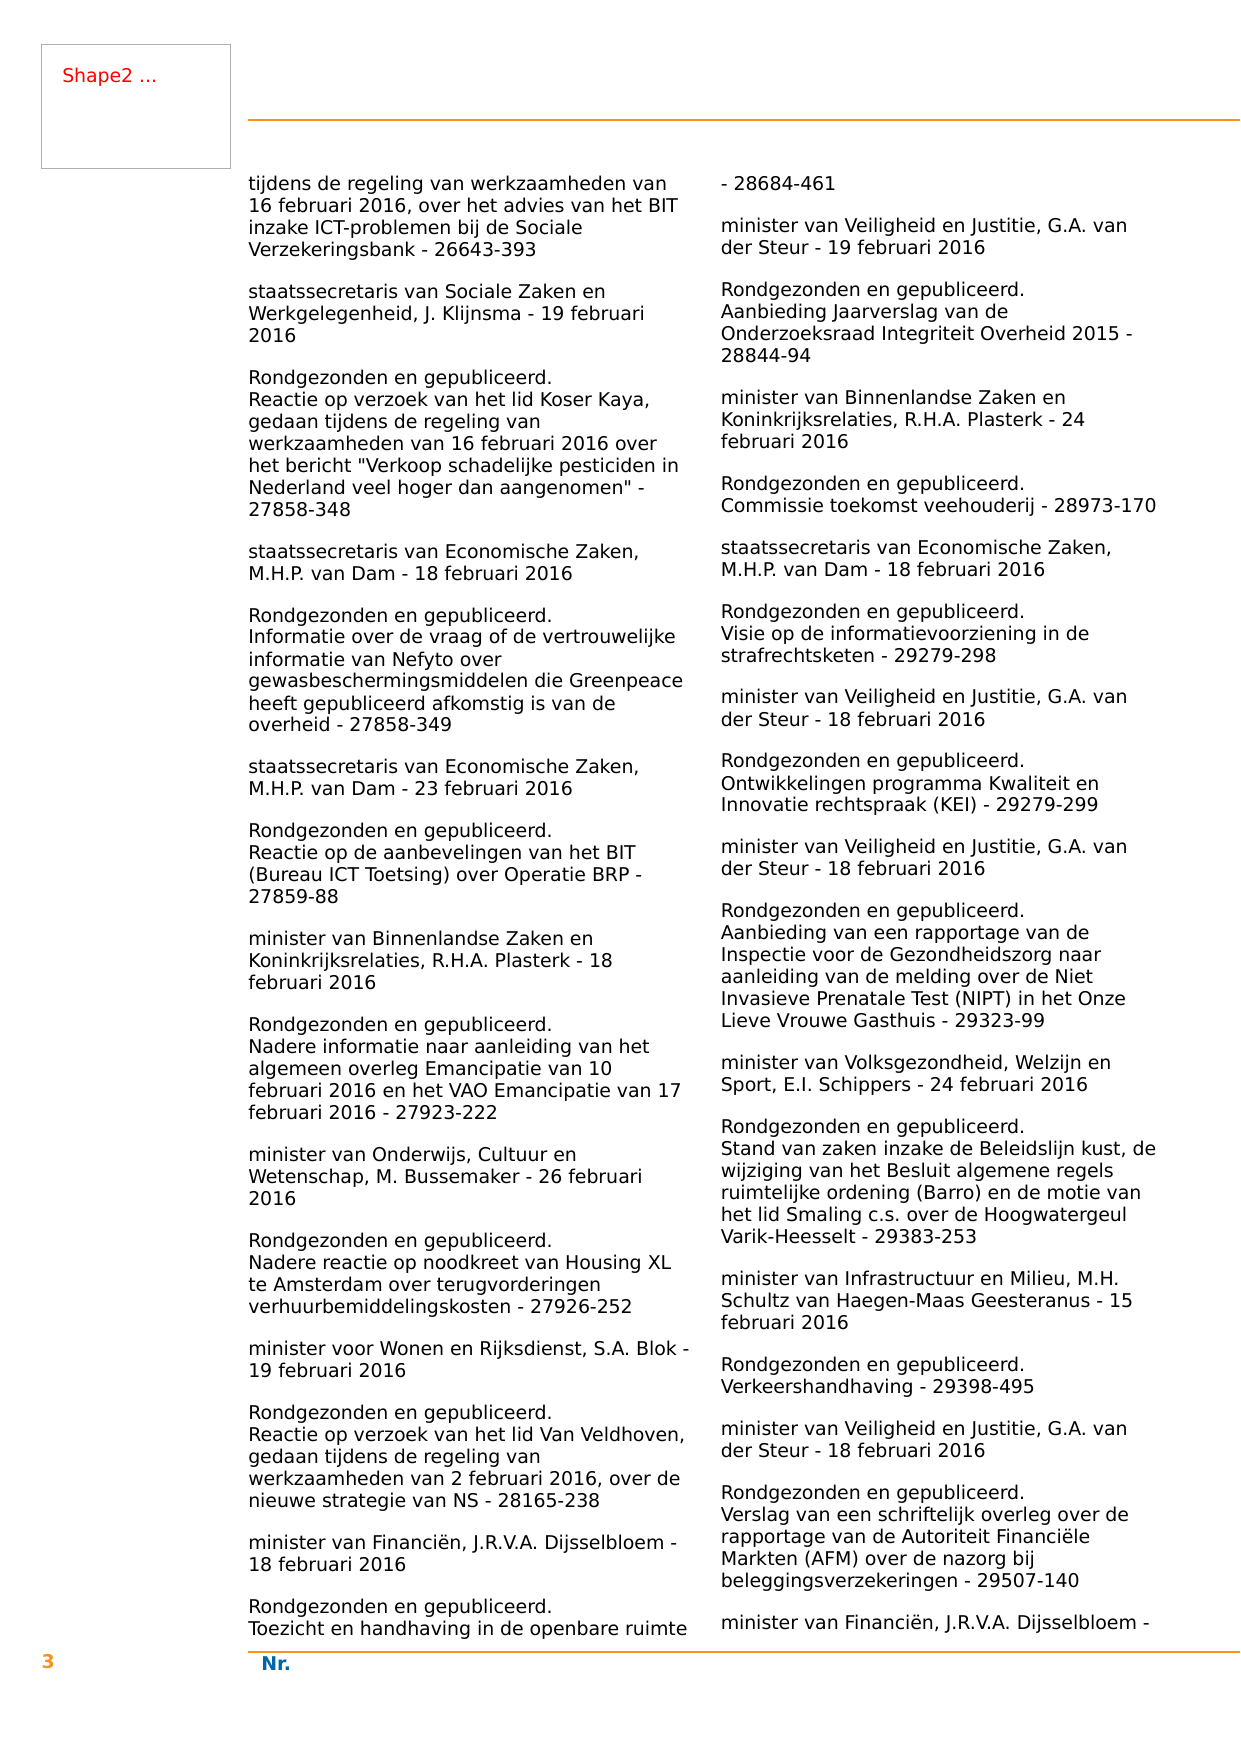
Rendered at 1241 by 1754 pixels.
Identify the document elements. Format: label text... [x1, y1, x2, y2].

text Nadere reactie op noodkreet van Housing XL te Amsterdam over terugvorderingen verhuurbemiddelingskosten - 27926-252 [248, 1252, 691, 1318]
text staatssecretaris van Sociale Zaken en Werkgelegenheid, J. Klijnsma - 19 februari 2016 [248, 281, 691, 347]
text tijdens de regeling van werkzaamheden van 16 februari 2016, over het advies van het BIT inzake ICT-problemen bij de Sociale Verzekeringsbank - 26643-393 [248, 173, 691, 261]
text Toezicht en handhaving in de openbare ruimte [248, 1618, 691, 1640]
text Rondgezonden en gepubliceerd. [721, 900, 1163, 922]
text Rondgezonden en gepubliceerd. [248, 1402, 691, 1424]
text Ontwikkelingen programma Kwaliteit en Innovatie rechtspraak (KEI) - 29279-299 [721, 772, 1163, 816]
text Visie op de informatievoorziening in de strafrechtsketen - 29279-298 [721, 622, 1163, 666]
text Informatie over de vraag of de vertrouwelijke informatie van Nefyto over gewasbeschermingsmiddelen die Greenpeace heeft gepubliceerd afkomstig is van de overheid - 27858-349 [248, 626, 691, 736]
text Reactie op verzoek van het lid Van Veldhoven, gedaan tijdens de regeling van werkzaamheden van 2 februari 2016, over de nieuwe strategie van NS - 28165-238 [248, 1424, 691, 1512]
text minister van Veiligheid en Justitie, G.A. van der Steur - 18 februari 2016 [721, 1418, 1163, 1462]
text staatssecretaris van Economische Zaken, M.H.P. van Dam - 18 februari 2016 [248, 541, 691, 584]
text Rondgezonden en gepubliceerd. [721, 601, 1163, 622]
text Stand van zaken inzake de Beleidslijn kust, de wijziging van het Besluit algemene regels ruimtelijke ordening (Barro) en de motie van het lid Smaling c.s. over de Hoogwatergeul Varik-Heesselt - 29383-253 [721, 1138, 1163, 1248]
text Rondgezonden en gepubliceerd. [721, 279, 1163, 301]
text minister van Veiligheid en Justitie, G.A. van der Steur - 19 februari 2016 [721, 215, 1163, 259]
text Rondgezonden en gepubliceerd. [721, 1482, 1163, 1504]
text Rondgezonden en gepubliceerd. [248, 820, 691, 842]
text minister van Volksgezondheid, Welzijn en Sport, E.I. Schippers - 24 februari 2016 [721, 1052, 1163, 1096]
text Verkeershandhaving - 29398-495 [721, 1376, 1163, 1398]
text minister van Veiligheid en Justitie, G.A. van der Steur - 18 februari 2016 [721, 836, 1163, 880]
text Rondgezonden en gepubliceerd. [721, 473, 1163, 494]
text minister van Infrastructuur en Milieu, M.H. Schultz van Haegen-Maas Geesteranus - 15 februari 2016 [721, 1268, 1163, 1334]
text minister van Binnenlandse Zaken en Koninkrijksrelaties, R.H.A. Plasterk - 18 februari 2016 [248, 928, 691, 994]
text - 28684-461 [721, 173, 1163, 195]
text Rondgezonden en gepubliceerd. [248, 367, 691, 389]
text Nadere informatie naar aanleiding van het algemeen overleg Emancipatie van 10 februari 2016 en het VAO Emancipatie van 17 februari 2016 - 27923-222 [248, 1036, 691, 1124]
text Rondgezonden en gepubliceerd. [248, 1596, 691, 1618]
text staatssecretaris van Economische Zaken, M.H.P. van Dam - 18 februari 2016 [721, 537, 1163, 581]
text Reactie op de aanbevelingen van het BIT (Bureau ICT Toetsing) over Operatie BRP - 27859-88 [248, 842, 691, 908]
text Rondgezonden en gepubliceerd. [721, 750, 1163, 772]
text staatssecretaris van Economische Zaken, M.H.P. van Dam - 23 februari 2016 [248, 756, 691, 800]
text Rondgezonden en gepubliceerd. [721, 1354, 1163, 1376]
text minister van Financiën, J.R.V.A. Dijsselbloem - 18 februari 2016 [248, 1532, 691, 1576]
text Aanbieding Jaarverslag van de Onderzoeksraad Integriteit Overheid 2015 - 28844-94 [721, 301, 1163, 367]
text Rondgezonden en gepubliceerd. [248, 1014, 691, 1036]
text Rondgezonden en gepubliceerd. [721, 1116, 1163, 1138]
text minister van Financiën, J.R.V.A. Dijsselbloem [721, 1612, 1163, 1634]
text Rondgezonden en gepubliceerd. [248, 1230, 691, 1252]
text Commissie toekomst veehouderij - 28973-170 [721, 494, 1163, 517]
text Reactie op verzoek van het lid Koser Kaya, gedaan tijdens de regeling van werkzaamheden van 16 februari 2016 over het bericht "Verkoop schadelijke pesticiden in Nederland veel hoger dan aangenomen" - 27858-348 [248, 389, 691, 521]
text minister van Onderwijs, Cultuur en Wetenschap, M. Bussemaker - 26 februari 2016 [248, 1144, 691, 1210]
text minister van Veiligheid en Justitie, G.A. van der Steur - 18 februari 2016 [721, 686, 1163, 730]
text Verslag van een schriftelijk overleg over de rapportage van de Autoriteit Financiële Markten (AFM) over de nazorg bij beleggingsverzekeringen - 29507-140 [721, 1504, 1163, 1592]
text Aanbieding van een rapportage van de Inspectie voor de Gezondheidszorg naar aanleiding van de melding over de Niet Invasieve Prenatale Test (NIPT) in het Onze Lieve Vrouwe Gasthuis - 29323-99 [721, 922, 1163, 1032]
text minister van Binnenlandse Zaken en Koninkrijksrelaties, R.H.A. Plasterk - 24 februari 2016 [721, 387, 1163, 453]
text minister voor Wonen en Rijksdienst, S.A. Blok - 19 februari 2016 [248, 1338, 691, 1382]
text Rondgezonden en gepubliceerd. [248, 604, 691, 626]
